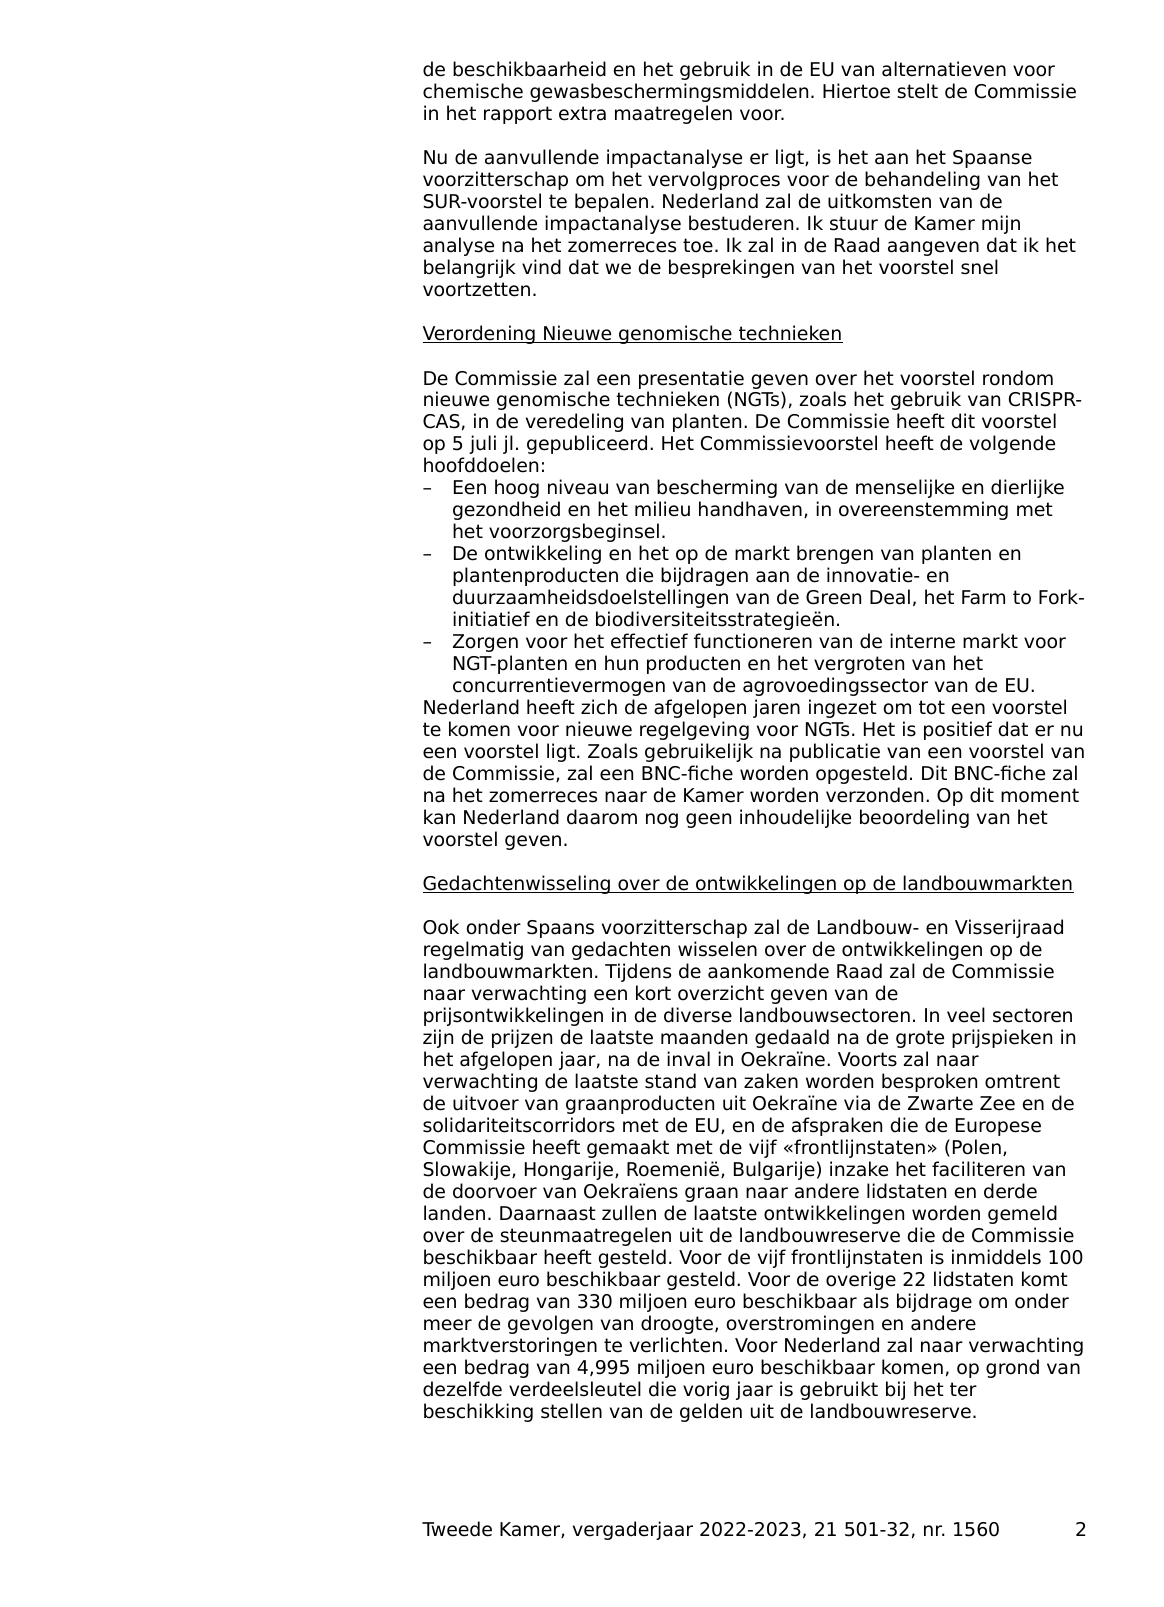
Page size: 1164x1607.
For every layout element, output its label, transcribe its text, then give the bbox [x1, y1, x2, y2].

text Nu de aanvullende impactanalyse er ligt, is het aan het Spaanse voorzitterschap om het vervolgproces voor de behandeling van het SUR-voorstel te bepalen. Nederland zal de uitkomsten van de aanvullende impactanalyse bestuderen. Ik stuur de Kamer mijn analyse na het zomerreces toe. Ik zal in de Raad aangeven dat ik het belangrijk vind dat we de besprekingen van het voorstel snel voortzetten. [422, 147, 1087, 301]
text Ook onder Spaans voorzitterschap zal de Landbouw- en Visserijraad regelmatig van gedachten wisselen over de ontwikkelingen op de landbouwmarkten. Tijdens de aankomende Raad zal de Commissie naar verwachting een kort overzicht geven van de prijsontwikkelingen in de diverse landbouwsectoren. In veel sectoren zijn de prijzen de laatste maanden gedaald na de grote prijspieken in het afgelopen jaar, na de inval in Oekraïne. Voorts zal naar verwachting de laatste stand van zaken worden besproken omtrent de uitvoer van graanproducten uit Oekraïne via de Zwarte Zee en de solidariteitscorridors met de EU, en de afspraken die de Europese Commissie heeft gemaakt met de vijf «frontlijnstaten» (Polen, Slowakije, Hongarije, Roemenië, Bulgarije) inzake het faciliteren van de doorvoer van Oekraïens graan naar andere lidstaten en derde landen. Daarnaast zullen de laatste ontwikkelingen worden gemeld over de steunmaatregelen uit de landbouwreserve die de Commissie beschikbaar heeft gesteld. Voor de vijf frontlijnstaten is inmiddels 100 miljoen euro beschikbaar gesteld. Voor de overige 22 lidstaten komt een bedrag van 330 miljoen euro beschikbaar als bijdrage om onder meer de gevolgen van droogte, overstromingen en andere marktverstoringen te verlichten. Voor Nederland zal naar verwachting een bedrag van 4,995 miljoen euro beschikbaar komen, op grond van dezelfde verdeelsleutel die vorig jaar is gebruikt bij het ter beschikking stellen van de gelden uit de landbouwreserve. [422, 917, 1087, 1423]
text de beschikbaarheid en het gebruik in de EU van alternatieven voor chemische gewasbeschermingsmiddelen. Hiertoe stelt de Commissie in het rapport extra maatregelen voor. [422, 59, 1087, 125]
text Nederland heeft zich de afgelopen jaren ingezet om tot een voorstel te komen voor nieuwe regelgeving voor NGTs. Het is positief dat er nu een voorstel ligt. Zoals gebruikelijk na publicatie van een voorstel van de Commissie, zal een BNC-fiche worden opgesteld. Dit BNC-fiche zal na het zomerreces naar de Kamer worden verzonden. Op dit moment kan Nederland daarom nog geen inhoudelijke beoordeling van het voorstel geven. [422, 697, 1087, 851]
text – Een hoog niveau van bescherming van de menselijke en dierlijke gezondheid en het milieu handhaven, in overeenstemming met het voorzorgsbeginsel. [422, 477, 1087, 543]
subtitle Gedachtenwisseling over de ontwikkelingen op de landbouwmarkten [422, 873, 1087, 895]
subtitle Verordening Nieuwe genomische technieken [422, 323, 1087, 345]
text – De ontwikkeling en het op de markt brengen van planten en plantenproducten die bijdragen aan de innovatie- en duurzaamheidsdoelstellingen van de Green Deal, het Farm to Fork-initiatief en de biodiversiteitsstrategieën. [422, 543, 1087, 631]
text De Commissie zal een presentatie geven over het voorstel rondom nieuwe genomische technieken (NGTs), zoals het gebruik van CRISPR-CAS, in de veredeling van planten. De Commissie heeft dit voorstel op 5 juli jl. gepubliceerd. Het Commissievoorstel heeft de volgende hoofddoelen: [422, 367, 1087, 477]
text – Zorgen voor het effectief functioneren van de interne markt voor NGT-planten en hun producten en het vergroten van het concurrentievermogen van de agrovoedingssector van de EU. [422, 631, 1087, 697]
